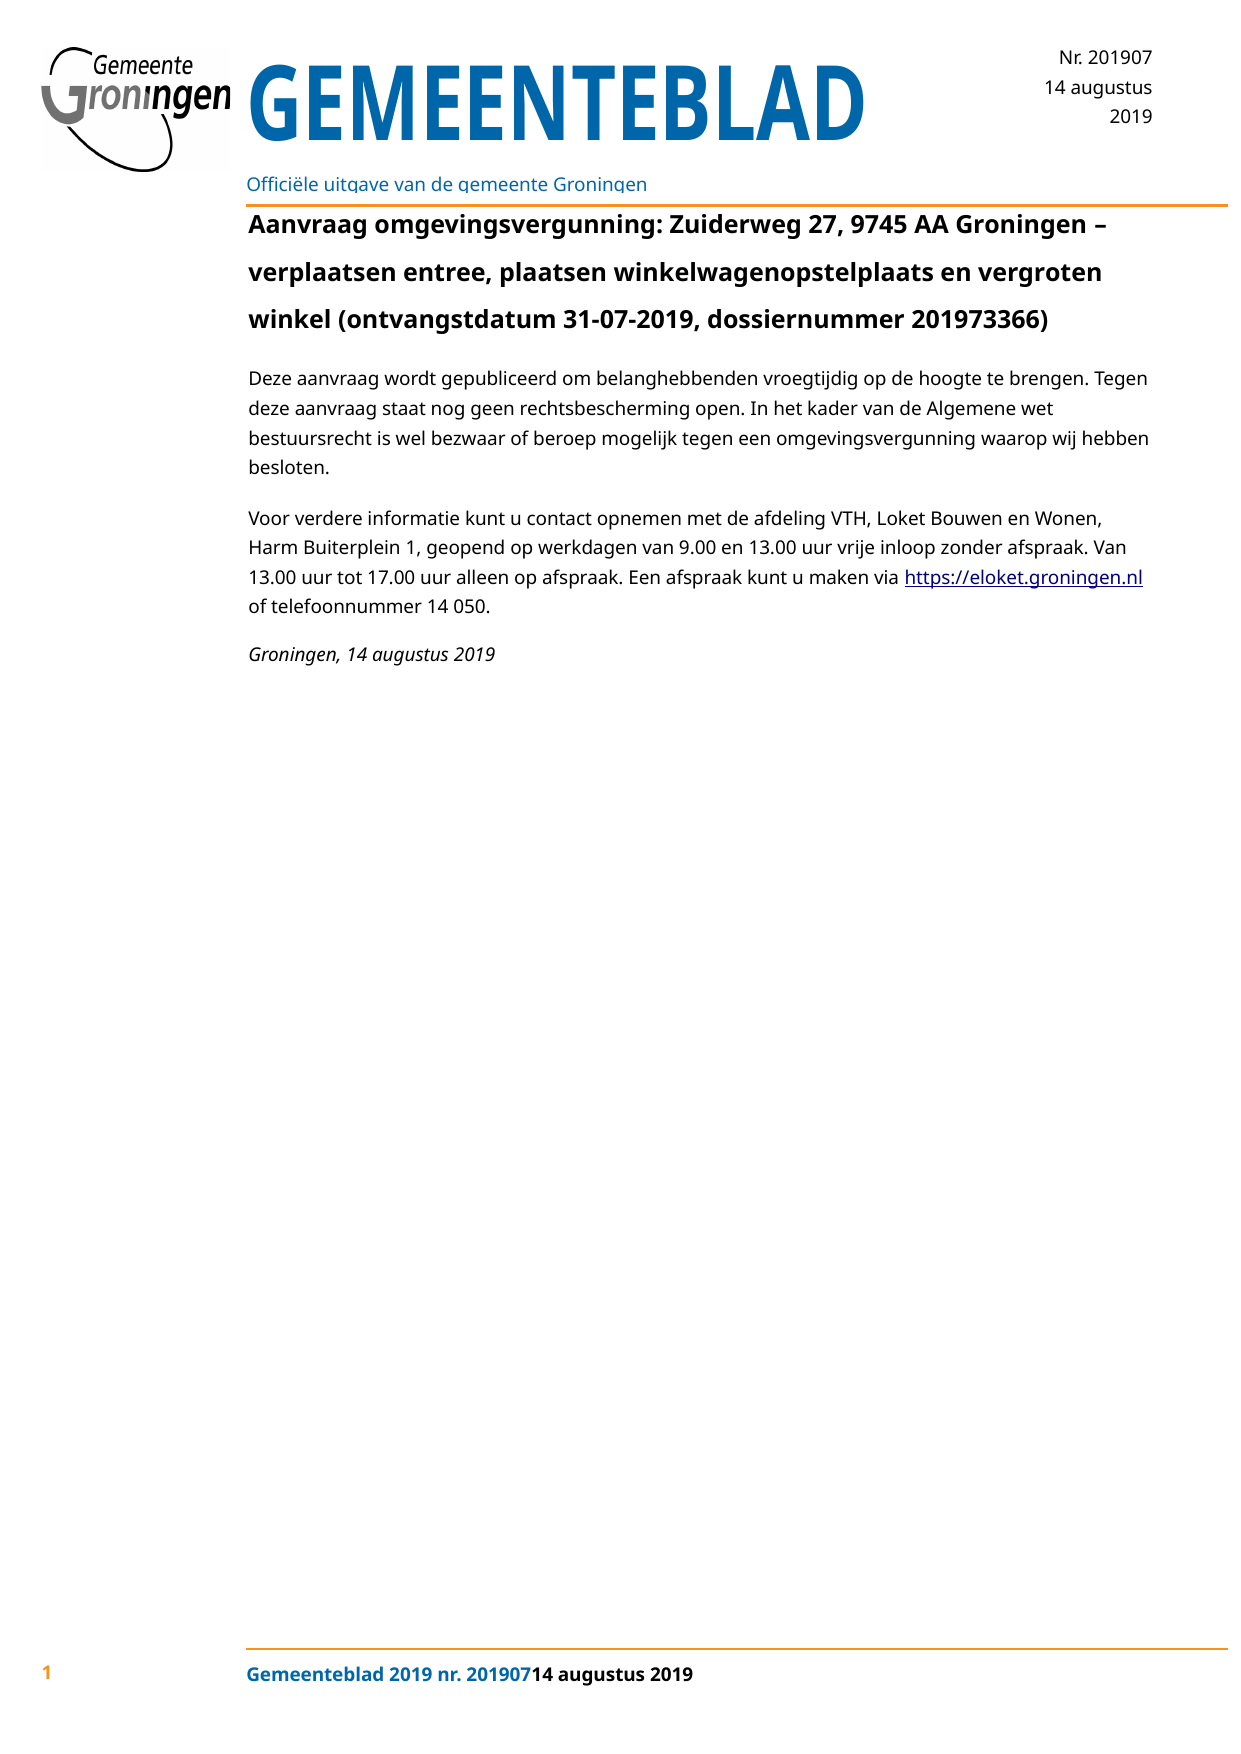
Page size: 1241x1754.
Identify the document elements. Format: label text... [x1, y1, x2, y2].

text Aanvraag omgevingsvergunning: Zuiderweg 27, 9745 AA Groningen – verplaatsen entree, plaatsen winkelwagenopstelplaats en vergroten winkel (ontvangstdatum 31-07-2019, dossiernummer 201973366) [248, 207, 1152, 336]
picture [41, 47, 231, 172]
text Deze aanvraag wordt gepubliceerd om belanghebbenden vroegtijdig op de hoogte te brengen. Tegen deze aanvraag staat nog geen rechtsbescherming open. In het kader van de Algemene wet bestuursrecht is wel bezwaar of beroep mogelijk tegen een omgevingsvergunning waarop wij hebben besloten. [248, 366, 1152, 480]
text Groningen, 14 augustus 2019 [248, 641, 1152, 667]
text Voor verdere informatie kunt u contact opnemen met de afdeling VTH, Loket Bouwen en Wonen, Harm Buiterplein 1, geopend op werkdagen van 9.00 en 13.00 uur vrije inloop zonder afspraak. Van 13.00 uur tot 17.00 uur alleen op afspraak. Een afspraak kunt u maken via https://eloket.groningen.nl of telefoonnummer 14 050. [248, 505, 1152, 619]
